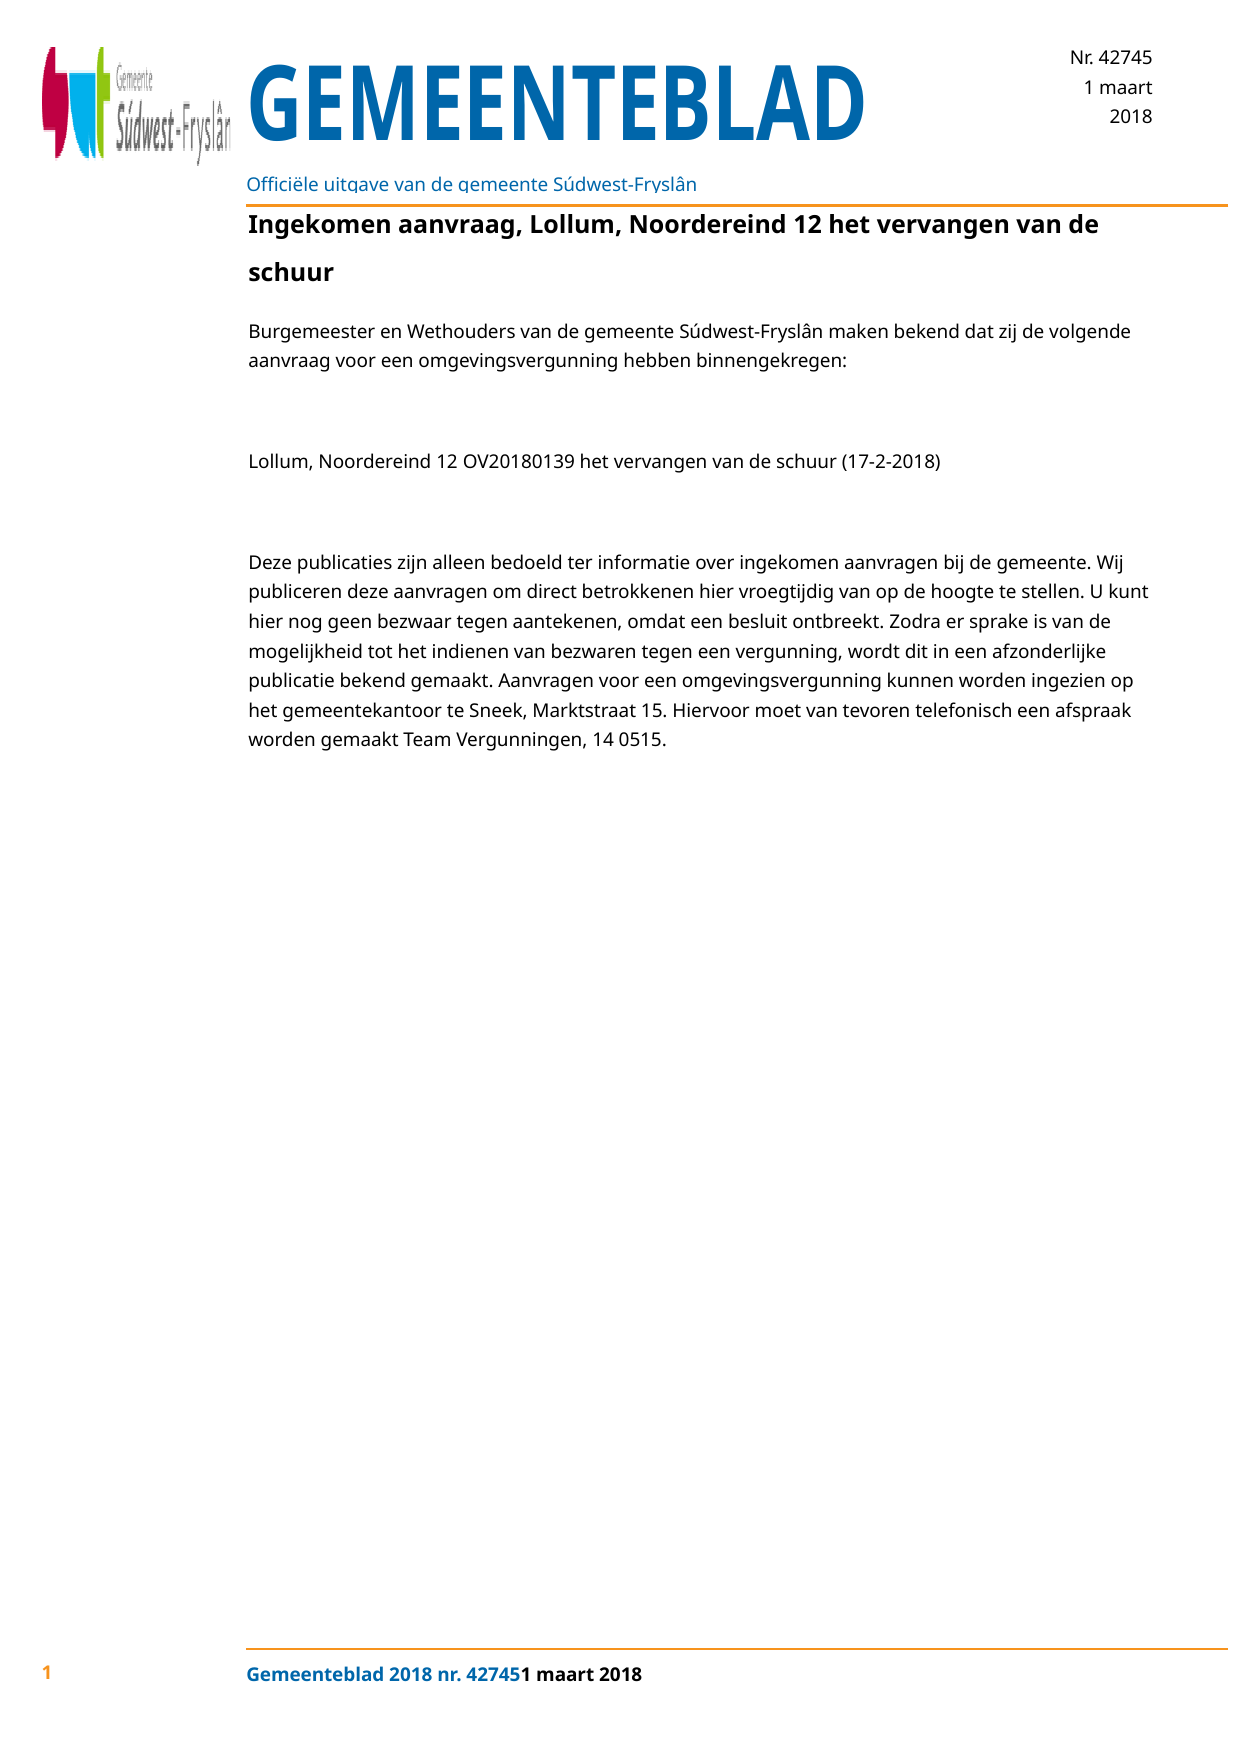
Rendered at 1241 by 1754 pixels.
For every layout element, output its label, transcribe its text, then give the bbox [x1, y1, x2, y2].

text Deze publicaties zijn alleen bedoeld ter informatie over ingekomen aanvragen bij de gemeente. Wij publiceren deze aanvragen om direct betrokkenen hier vroegtijdig van op de hoogte te stellen. U kunt hier nog geen bezwaar tegen aantekenen, omdat een besluit ontbreekt. Zodra er sprake is van de mogelijkheid tot het indienen van bezwaren tegen een vergunning, wordt dit in een afzonderlijke publicatie bekend gemaakt. Aanvragen voor een omgevingsvergunning kunnen worden ingezien op het gemeentekantoor te Sneek, Marktstraat 15. Hiervoor moet van tevoren telefonisch een afspraak worden gemaakt Team Vergunningen, 14 0515. [248, 549, 1152, 752]
picture [41, 47, 231, 172]
text Burgemeester en Wethouders van de gemeente Súdwest-Fryslân maken bekend dat zij de volgende aanvraag voor een omgevingsvergunning hebben binnengekregen: [248, 318, 1152, 373]
text Ingekomen aanvraag, Lollum, Noordereind 12 het vervangen van de schuur [248, 207, 1152, 288]
text Lollum, Noordereind 12 OV20180139 het vervangen van de schuur (17-2-2018) [248, 448, 1152, 474]
